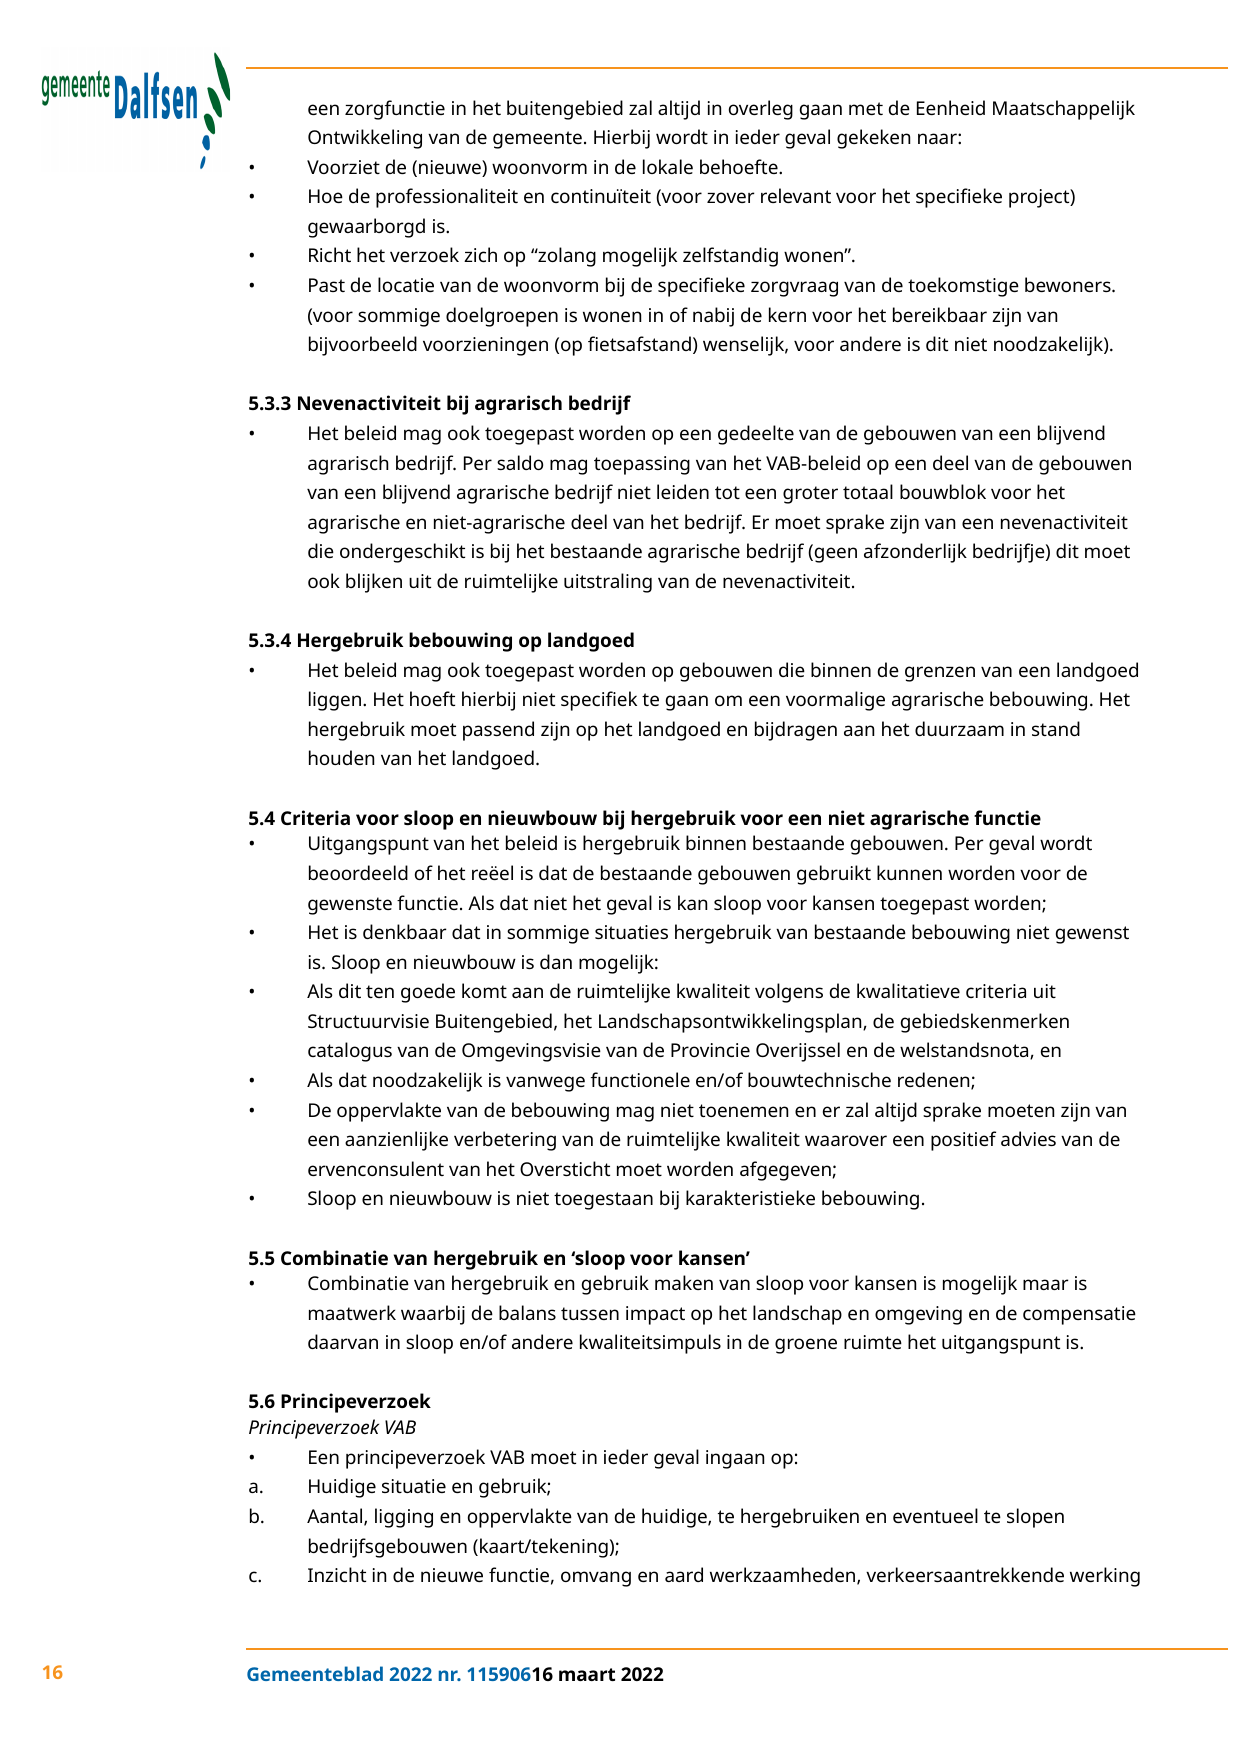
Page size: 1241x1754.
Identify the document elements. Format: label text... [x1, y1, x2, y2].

list De oppervlakte van de bebouwing mag niet toenemen en er zal altijd sprake moeten zijn van een aanzienlijke verbetering van de ruimtelijke kwaliteit waarover een positief advies van de ervenconsulent van het Oversticht moet worden afgegeven; [248, 1097, 1152, 1182]
list Een principeverzoek VAB moet in ieder geval ingaan op: [248, 1444, 1152, 1470]
list Hoe de professionaliteit en continuïteit (voor zover relevant voor het specifieke project) gewaarborgd is. [248, 183, 1152, 239]
list Inzicht in de nieuwe functie, omvang en aard werkzaamheden, verkeersaantrekkende werking [248, 1562, 1152, 1588]
list Combinatie van hergebruik en gebruik maken van sloop voor kansen is mogelijk maar is maatwerk waarbij de balans tussen impact op het landschap en omgeving en de compensatie daarvan in sloop en/of andere kwaliteitsimpuls in de groene ruimte het uitgangspunt is. [248, 1270, 1152, 1355]
text 5.5 Combinatie van hergebruik en ‘sloop voor kansen’ [248, 1245, 1152, 1270]
list Past de locatie van de woonvorm bij de specifieke zorgvraag van de toekomstige bewoners. (voor sommige doelgroepen is wonen in of nabij de kern voor het bereikbaar zijn van bijvoorbeeld voorzieningen (op fietsafstand) wenselijk, voor andere is dit niet noodzakelijk). [248, 272, 1152, 357]
list Het beleid mag ook toegepast worden op een gedeelte van de gebouwen van een blijvend agrarisch bedrijf. Per saldo mag toepassing van het VAB-beleid op een deel van de gebouwen van een blijvend agrarische bedrijf niet leiden tot een groter totaal bouwblok voor het agrarische en niet-agrarische deel van het bedrijf. Er moet sprake zijn van een nevenactiviteit die ondergeschikt is bij het bestaande agrarische bedrijf (geen afzonderlijk bedrijfje) dit moet ook blijken uit de ruimtelijke uitstraling van de nevenactiviteit. [248, 420, 1152, 594]
list Het is denkbaar dat in sommige situaties hergebruik van bestaande bebouwing niet gewenst is. Sloop en nieuwbouw is dan mogelijk: [248, 919, 1152, 974]
list Uitgangspunt van het beleid is hergebruik binnen bestaande gebouwen. Per geval wordt beoordeeld of het reëel is dat de bestaande gebouwen gebruikt kunnen worden voor de gewenste functie. Als dat niet het geval is kan sloop voor kansen toegepast worden; [248, 831, 1152, 915]
text 5.4 Criteria voor sloop en nieuwbouw bij hergebruik voor een niet agrarische functie [248, 805, 1152, 831]
text 5.6 Principeverzoek [248, 1389, 1152, 1414]
list Sloop en nieuwbouw is niet toegestaan bij karakteristieke bebouwing. [248, 1186, 1152, 1211]
list Het beleid mag ook toegepast worden op gebouwen die binnen de grenzen van een landgoed liggen. Het hoeft hierbij niet specifiek te gaan om een voormalige agrarische bebouwing. Het hergebruik moet passend zijn op het landgoed en bijdragen aan het duurzaam in stand houden van het landgoed. [248, 657, 1152, 771]
list een zorgfunctie in het buitengebied zal altijd in overleg gaan met de Eenheid Maatschappelijk Ontwikkeling van de gemeente. Hierbij wordt in ieder geval gekeken naar: [248, 95, 1152, 150]
list Aantal, ligging en oppervlakte van de huidige, te hergebruiken en eventueel te slopen bedrijfsgebouwen (kaart/tekening); [248, 1503, 1152, 1558]
list Als dat noodzakelijk is vanwege functionele en/of bouwtechnische redenen; [248, 1067, 1152, 1093]
picture [41, 47, 231, 172]
text 5.3.3 Nevenactiviteit bij agrarisch bedrijf [248, 391, 1152, 416]
list Als dit ten goede komt aan de ruimtelijke kwaliteit volgens de kwalitatieve criteria uit Structuurvisie Buitengebied, het Landschapsontwikkelingsplan, de gebiedskenmerken catalogus van de Omgevingsvisie van de Provincie Overijssel en de welstandsnota, en [248, 978, 1152, 1063]
list Richt het verzoek zich op “zolang mogelijk zelfstandig wonen”. [248, 243, 1152, 268]
list Voorziet de (nieuwe) woonvorm in de lokale behoefte. [248, 154, 1152, 180]
list Huidige situatie en gebruik; [248, 1474, 1152, 1499]
text 5.3.4 Hergebruik bebouwing op landgoed [248, 627, 1152, 653]
text Principeverzoek VAB [248, 1414, 1152, 1440]
